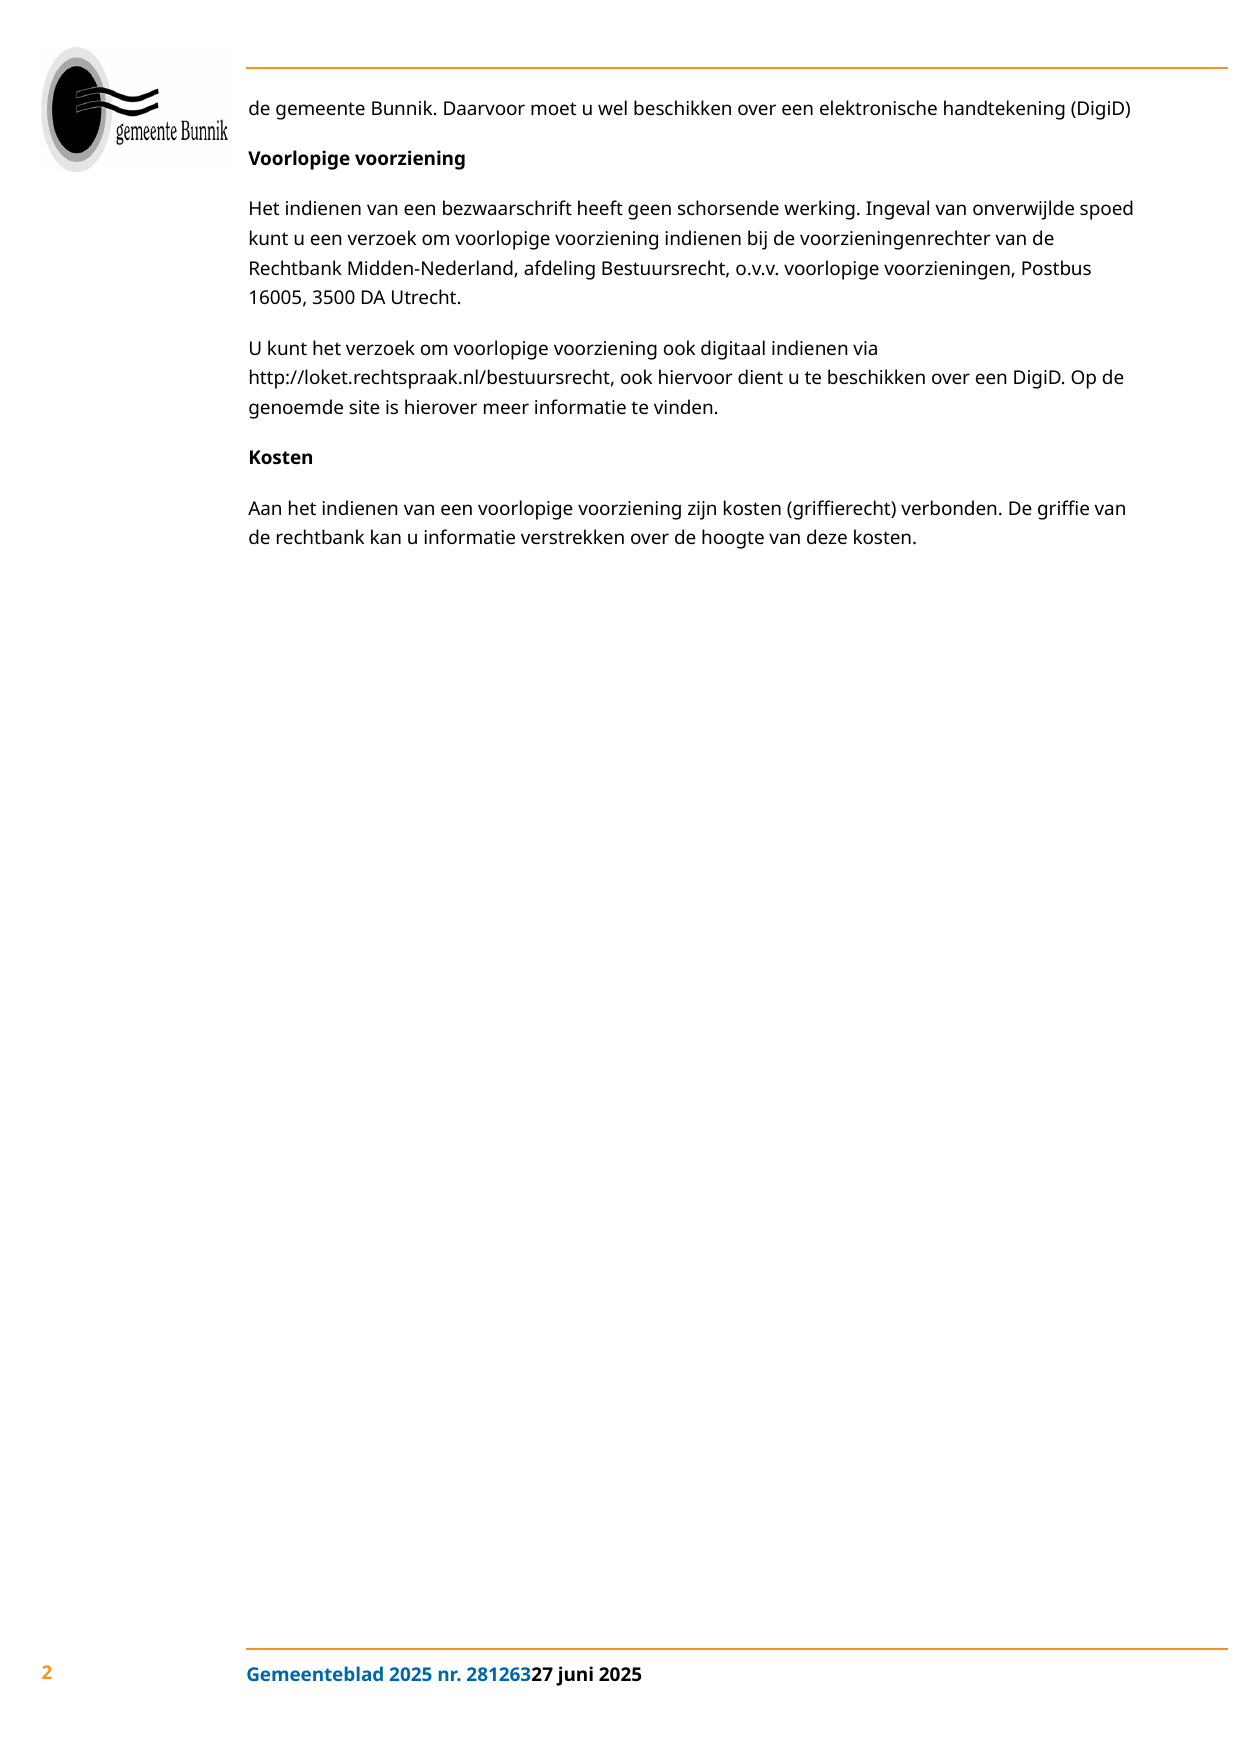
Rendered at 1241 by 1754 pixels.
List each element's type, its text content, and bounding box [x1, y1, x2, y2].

text Voorlopige voorziening [248, 145, 1152, 171]
text Kosten [248, 444, 1152, 470]
text U kunt het verzoek om voorlopige voorziening ook digitaal indienen via http://loket.rechtspraak.nl/bestuursrecht, ook hiervoor dient u te beschikken over een DigiD. Op de genoemde site is hierover meer informatie te vinden. [248, 335, 1152, 420]
text Het indienen van een bezwaarschrift heeft geen schorsende werking. Ingeval van onverwijlde spoed kunt u een verzoek om voorlopige voorziening indienen bij de voorzieningenrechter van de Rechtbank Midden-Nederland, afdeling Bestuursrecht, o.v.v. voorlopige voorzieningen, Postbus 16005, 3500 DA Utrecht. [248, 196, 1152, 310]
text Aan het indienen van een voorlopige voorziening zijn kosten (griffierecht) verbonden. De griffie van de rechtbank kan u informatie verstrekken over de hoogte van deze kosten. [248, 495, 1152, 550]
picture [41, 47, 231, 172]
text de gemeente Bunnik. Daarvoor moet u wel beschikken over een elektronische handtekening (DigiD) [248, 95, 1152, 121]
